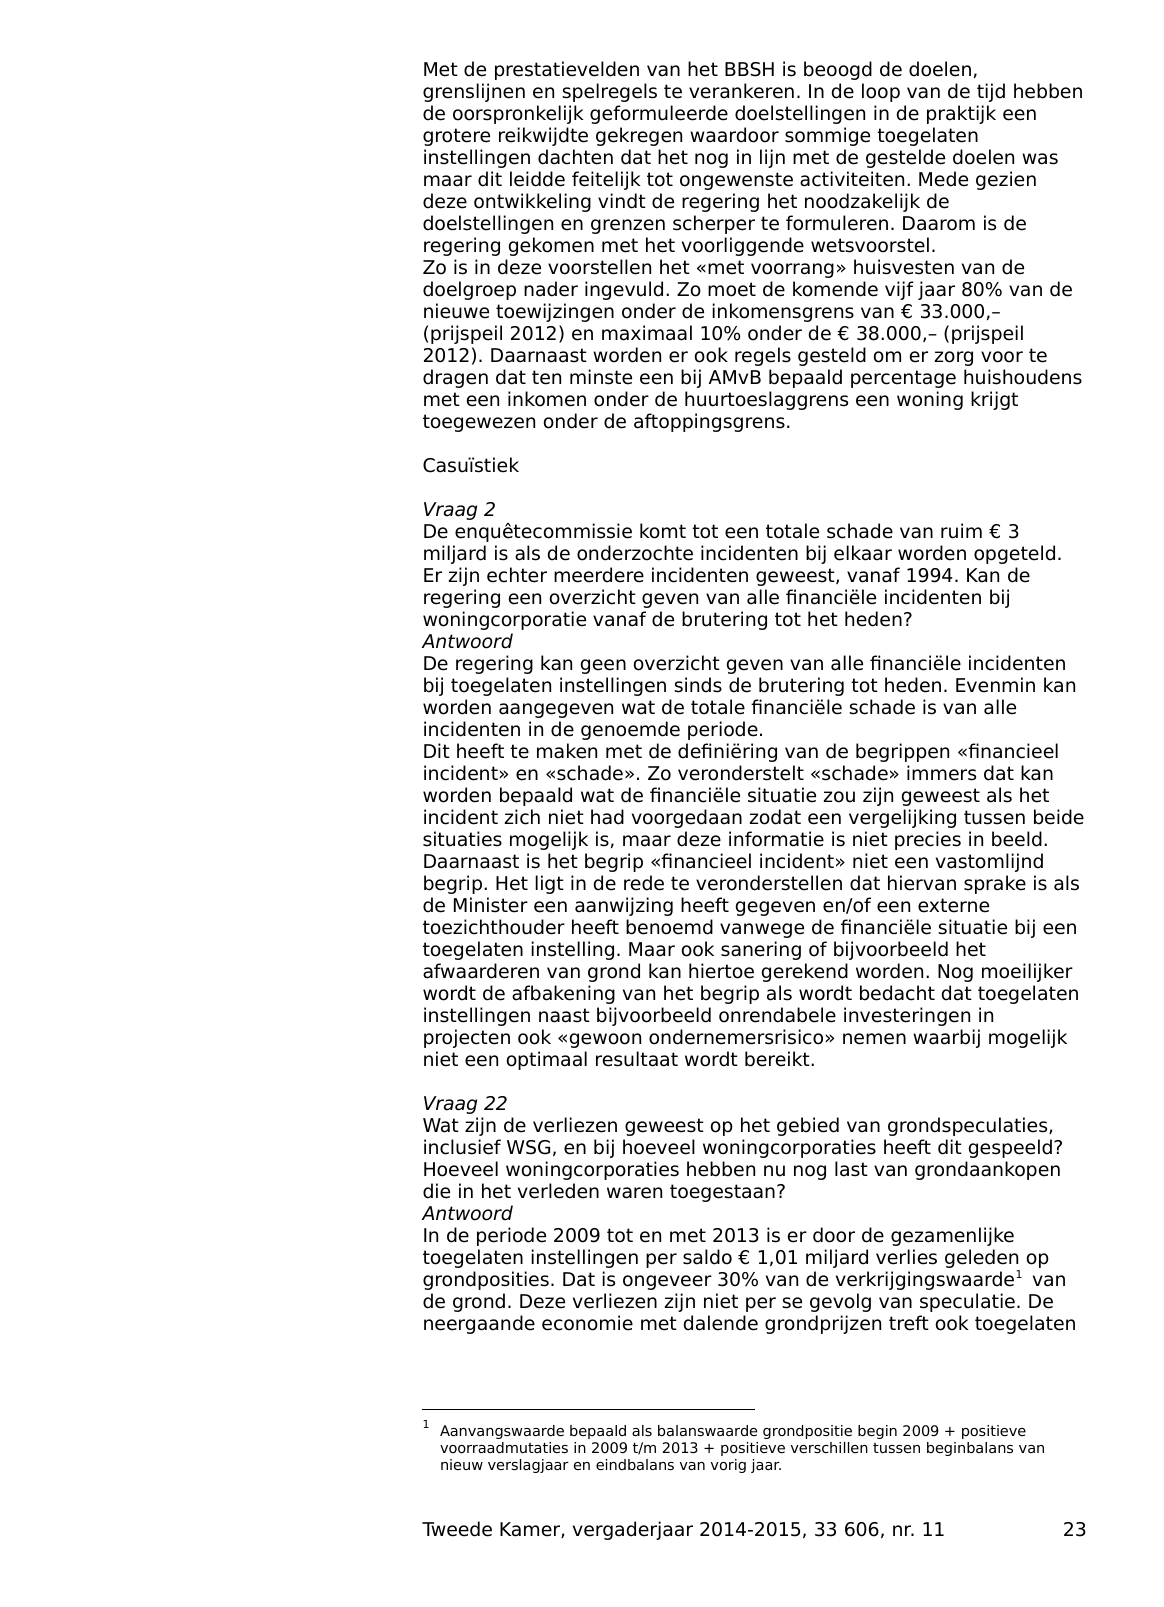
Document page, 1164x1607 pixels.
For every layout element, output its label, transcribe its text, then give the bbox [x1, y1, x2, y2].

text Antwoord [422, 1203, 1087, 1224]
text Met de prestatievelden van het BBSH is beoogd de doelen, grenslijnen en spelregels te verankeren. In de loop van de tijd hebben de oorspronkelijk geformuleerde doelstellingen in de praktijk een grotere reikwijdte gekregen waardoor sommige toegelaten instellingen dachten dat het nog in lijn met de gestelde doelen was maar dit leidde feitelijk tot ongewenste activiteiten. Mede gezien deze ontwikkeling vindt de regering het noodzakelijk de doelstellingen en grenzen scherper te formuleren. Daarom is de regering gekomen met het voorliggende wetsvoorstel. [422, 59, 1087, 257]
text Dit heeft te maken met de definiëring van de begrippen «financieel incident» en «schade». Zo veronderstelt «schade» immers dat kan worden bepaald wat de financiële situatie zou zijn geweest als het incident zich niet had voorgedaan zodat een vergelijking tussen beide situaties mogelijk is, maar deze informatie is niet precies in beeld. Daarnaast is het begrip «financieel incident» niet een vastomlijnd begrip. Het ligt in de rede te veronderstellen dat hiervan sprake is als de Minister een aanwijzing heeft gegeven en/of een externe toezichthouder heeft benoemd vanwege de financiële situatie bij een toegelaten instelling. Maar ook sanering of bijvoorbeeld het afwaarderen van grond kan hiertoe gerekend worden. Nog moeilijker wordt de afbakening van het begrip als wordt bedacht dat toegelaten instellingen naast bijvoorbeeld onrendabele investeringen in projecten ook «gewoon ondernemersrisico» nemen waarbij mogelijk niet een optimaal resultaat wordt bereikt. [422, 741, 1087, 1071]
text De enquêtecommissie komt tot een totale schade van ruim € 3 miljard is als de onderzochte incidenten bij elkaar worden opgeteld. Er zijn echter meerdere incidenten geweest, vanaf 1994. Kan de regering een overzicht geven van alle financiële incidenten bij woningcorporatie vanaf de brutering tot het heden? [422, 521, 1087, 631]
subtitle Casuïstiek [422, 455, 1087, 477]
text Zo is in deze voorstellen het «met voorrang» huisvesten van de doelgroep nader ingevuld. Zo moet de komende vijf jaar 80% van de nieuwe toewijzingen onder de inkomensgrens van € 33.000,– (prijspeil 2012) en maximaal 10% onder de € 38.000,– (prijspeil 2012). Daarnaast worden er ook regels gesteld om er zorg voor te dragen dat ten minste een bij AMvB bepaald percentage huishoudens met een inkomen onder de huurtoeslaggrens een woning krijgt toegewezen onder de aftoppingsgrens. [422, 257, 1087, 433]
text In de periode 2009 tot en met 2013 is er door de gezamenlijke toegelaten instellingen per saldo € 1,01 miljard verlies geleden op grondposities. Dat is ongeveer 30% van de verkrijgingswaarde van de grond. Deze verliezen zijn niet per se gevolg van speculatie. De neergaande economie met dalende grondprijzen treft ook toegelaten [422, 1224, 1087, 1334]
text Wat zijn de verliezen geweest op het gebied van grondspeculaties, inclusief WSG, en bij hoeveel woningcorporaties heeft dit gespeeld? Hoeveel woningcorporaties hebben nu nog last van grondaankopen die in het verleden waren toegestaan? [422, 1115, 1087, 1203]
text Antwoord [422, 631, 1087, 653]
text Aanvangswaarde bepaald als balanswaarde grondpositie begin 2009 + positieve voorraadmutaties in 2009 t/m 2013 + positieve verschillen tussen beginbalans van nieuw verslagjaar en eindbalans van vorig jaar. [422, 1418, 1087, 1474]
text Vraag 22 [422, 1093, 1087, 1115]
text Vraag 2 [422, 499, 1087, 521]
text De regering kan geen overzicht geven van alle financiële incidenten bij toegelaten instellingen sinds de brutering tot heden. Evenmin kan worden aangegeven wat de totale financiële schade is van alle incidenten in de genoemde periode. [422, 653, 1087, 741]
